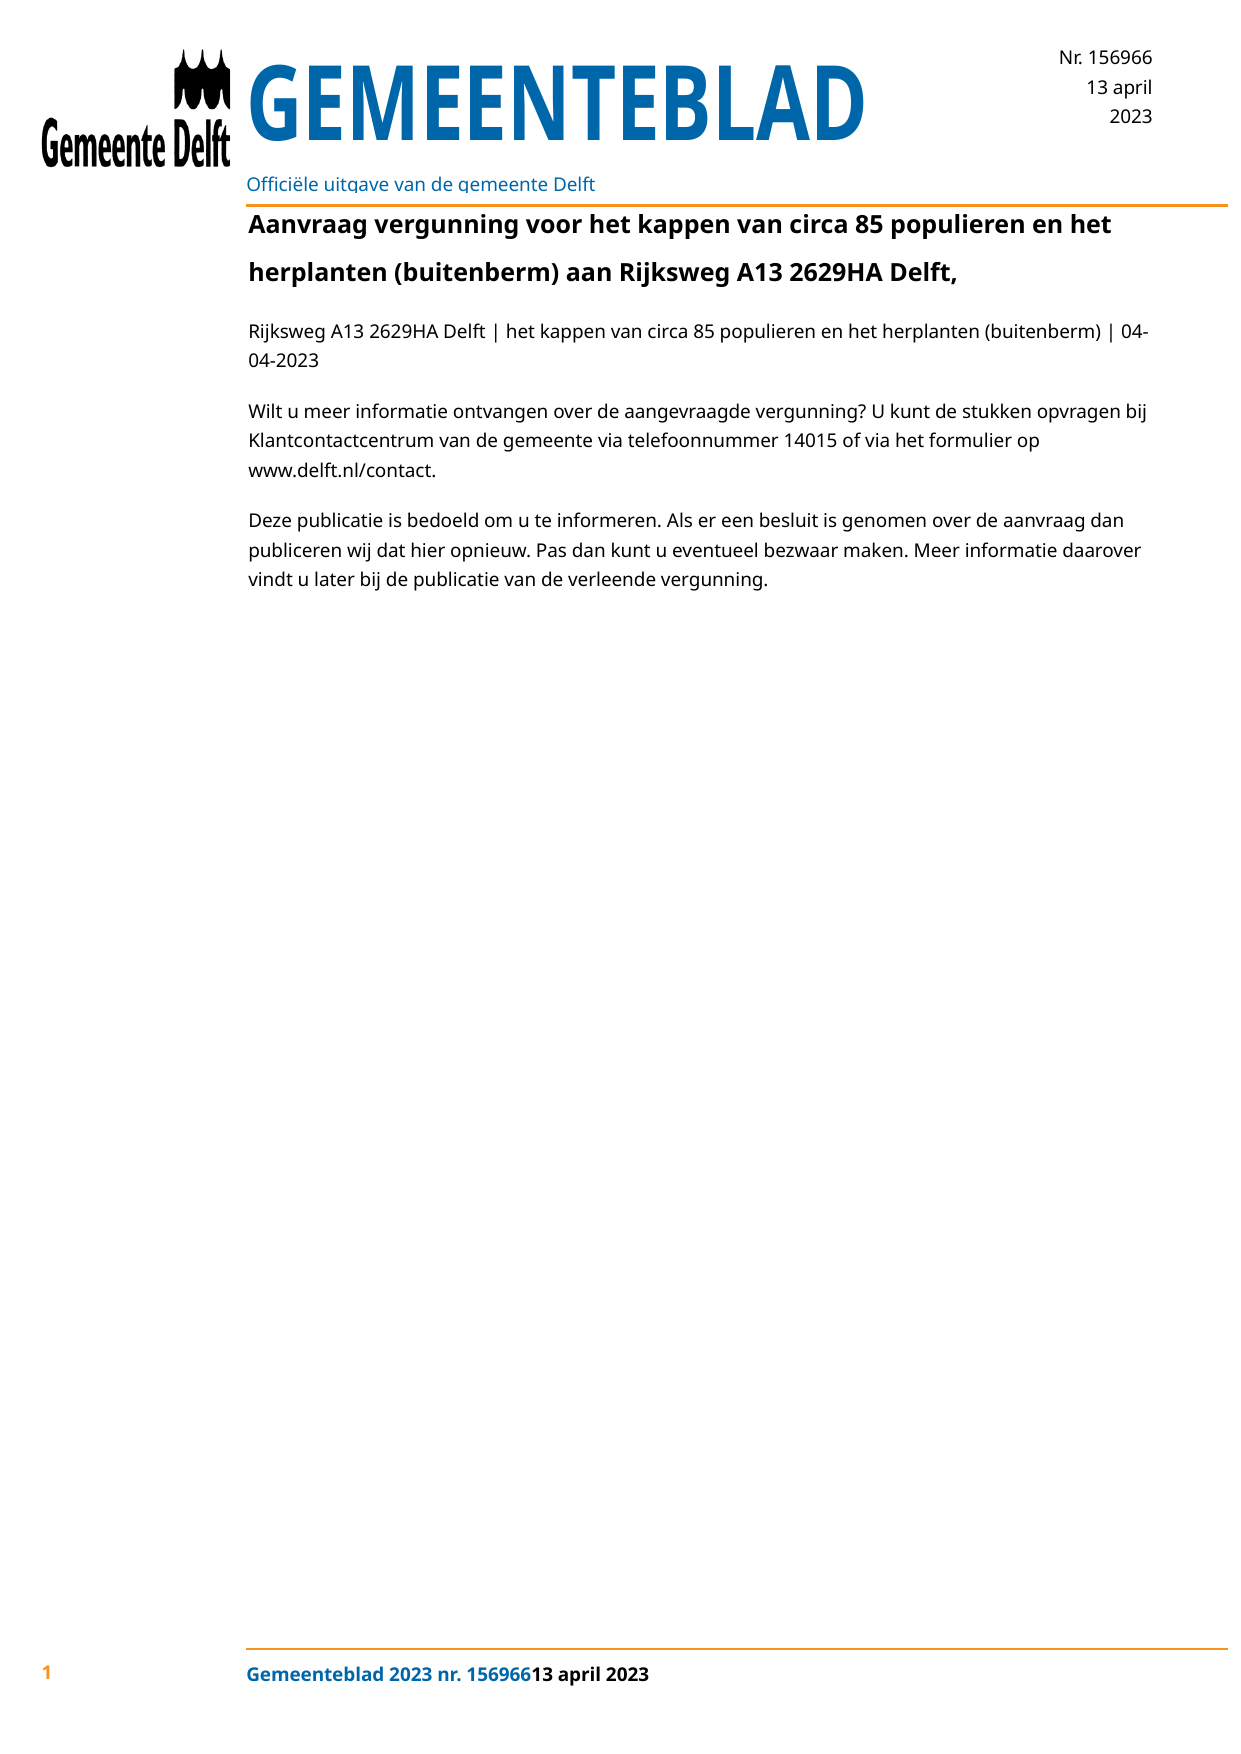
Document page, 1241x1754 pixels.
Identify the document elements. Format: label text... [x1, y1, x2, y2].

picture [41, 47, 231, 172]
text Aanvraag vergunning voor het kappen van circa 85 populieren en het herplanten (buitenberm) aan Rijksweg A13 2629HA Delft, [248, 207, 1152, 288]
text Rijksweg A13 2629HA Delft | het kappen van circa 85 populieren en het herplanten (buitenberm) | 04-04-2023 [248, 318, 1152, 373]
text Deze publicatie is bedoeld om u te informeren. Als er een besluit is genomen over de aanvraag dan publiceren wij dat hier opnieuw. Pas dan kunt u eventueel bezwaar maken. Meer informatie daarover vindt u later bij de publicatie van de verleende vergunning. [248, 507, 1152, 592]
text Wilt u meer informatie ontvangen over de aangevraagde vergunning? U kunt de stukken opvragen bij Klantcontactcentrum van de gemeente via telefoonnummer 14015 of via het formulier op www.delft.nl/contact. [248, 398, 1152, 483]
